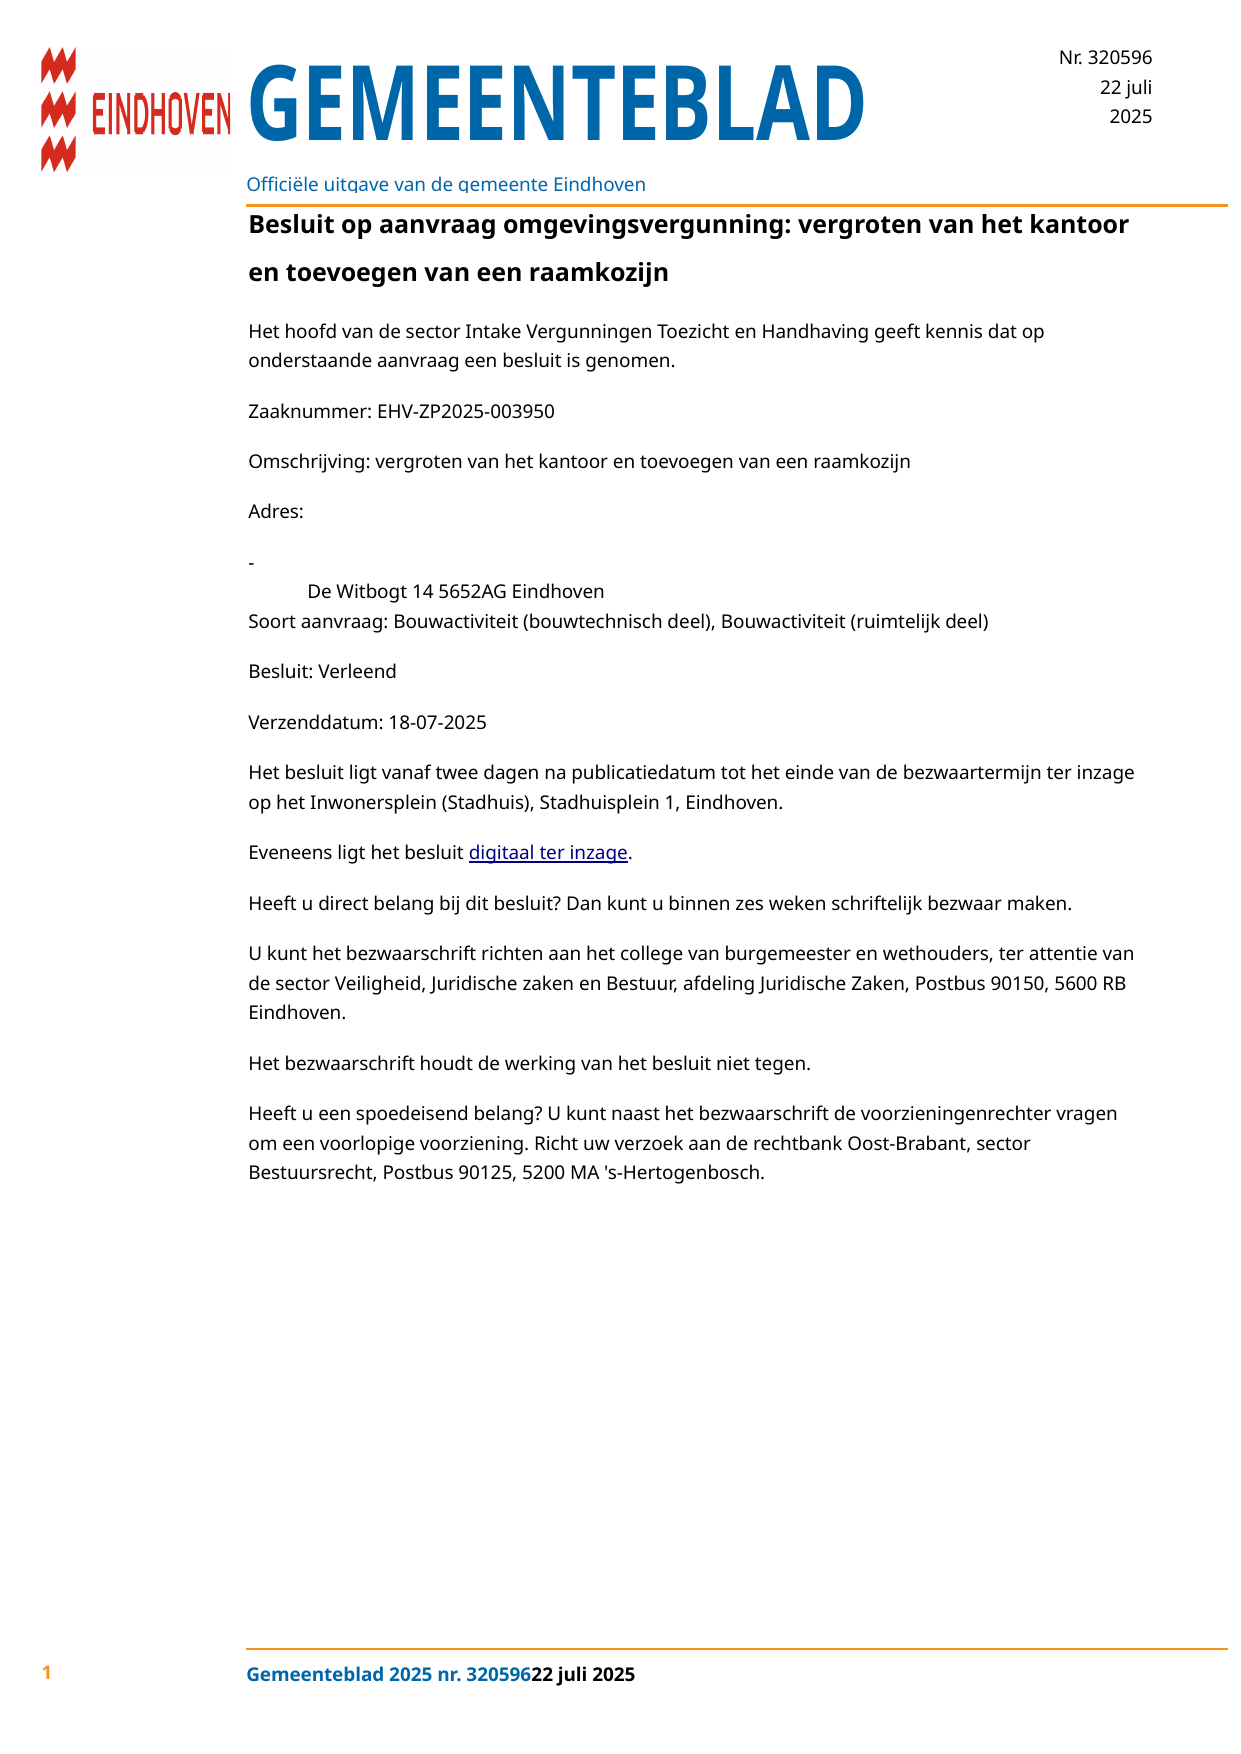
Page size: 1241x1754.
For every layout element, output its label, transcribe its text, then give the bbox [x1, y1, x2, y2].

text Soort aanvraag: Bouwactiviteit (bouwtechnisch deel), Bouwactiviteit (ruimtelijk deel) [248, 608, 1152, 634]
text Het besluit ligt vanaf twee dagen na publicatiedatum tot het einde van de bezwaartermijn ter inzage op het Inwonersplein (Stadhuis), Stadhuisplein 1, Eindhoven. [248, 759, 1152, 815]
text Besluit op aanvraag omgevingsvergunning: vergroten van het kantoor en toevoegen van een raamkozijn [248, 207, 1152, 288]
text Heeft u direct belang bij dit besluit? Dan kunt u binnen zes weken schriftelijk bezwaar maken. [248, 890, 1152, 916]
text U kunt het bezwaarschrift richten aan het college van burgemeester en wethouders, ter attentie van de sector Veiligheid, Juridische zaken en Bestuur, afdeling Juridische Zaken, Postbus 90150, 5600 RB Eindhoven. [248, 940, 1152, 1025]
text Heeft u een spoedeisend belang? U kunt naast het bezwaarschrift de voorzieningenrechter vragen om een voorlopige voorziening. Richt uw verzoek aan de rechtbank Oost-Brabant, sector Bestuursrecht, Postbus 90125, 5200 MA 's-Hertogenbosch. [248, 1100, 1152, 1185]
text Adres: [248, 499, 1152, 524]
picture [41, 47, 231, 172]
list De Witbogt 14 5652AG Eindhoven [248, 579, 1152, 604]
text Omschrijving: vergroten van het kantoor en toevoegen van een raamkozijn [248, 448, 1152, 474]
text Het hoofd van de sector Intake Vergunningen Toezicht en Handhaving geeft kennis dat op onderstaande aanvraag een besluit is genomen. [248, 318, 1152, 373]
text Eveneens ligt het besluit digitaal ter inzage. [248, 839, 1152, 865]
text Het bezwaarschrift houdt de werking van het besluit niet tegen. [248, 1050, 1152, 1076]
text Besluit: Verleend [248, 659, 1152, 684]
text Zaaknummer: EHV-ZP2025-003950 [248, 398, 1152, 424]
text Verzenddatum: 18-07-2025 [248, 709, 1152, 735]
